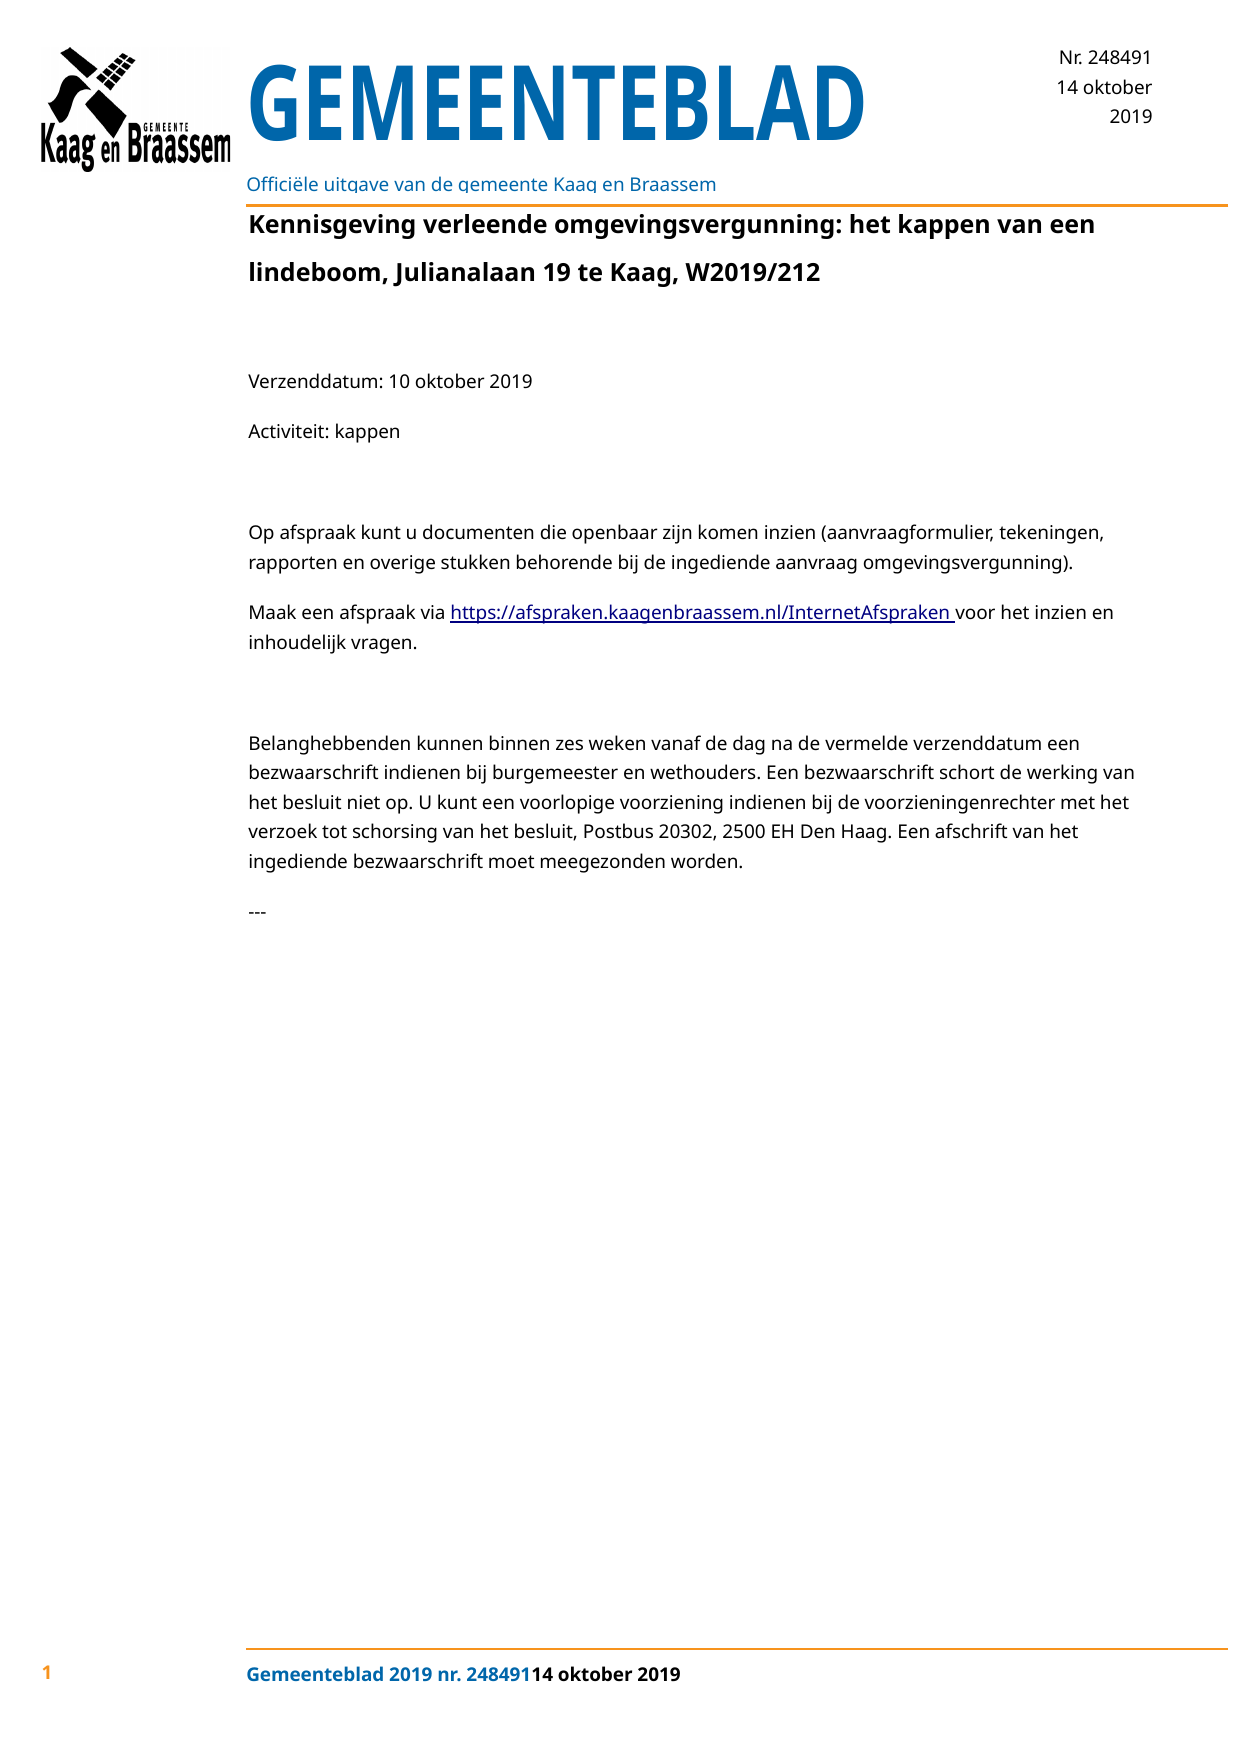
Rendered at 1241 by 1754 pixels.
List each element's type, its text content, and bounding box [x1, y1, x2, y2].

text Op afspraak kunt u documenten die openbaar zijn komen inzien (aanvraagformulier, tekeningen, rapporten en overige stukken behorende bij de ingediende aanvraag omgevingsvergunning). [248, 519, 1152, 575]
text Maak een afspraak via https://afspraken.kaagenbraassem.nl/InternetAfspraken voor het inzien en inhoudelijk vragen. [248, 599, 1152, 655]
text Kennisgeving verleende omgevingsvergunning: het kappen van een lindeboom, Julianalaan 19 te Kaag, W2019/212 [248, 207, 1152, 288]
picture [41, 47, 231, 172]
text Activiteit: kappen [248, 419, 1152, 444]
text Verzenddatum: 10 oktober 2019 [248, 368, 1152, 394]
text --- [248, 899, 1152, 924]
text Belanghebbenden kunnen binnen zes weken vanaf de dag na de vermelde verzenddatum een bezwaarschrift indienen bij burgemeester en wethouders. Een bezwaarschrift schort de werking van het besluit niet op. U kunt een voorlopige voorziening indienen bij de voorzieningenrechter met het verzoek tot schorsing van het besluit, Postbus 20302, 2500 EH Den Haag. Een afschrift van het ingediende bezwaarschrift moet meegezonden worden. [248, 730, 1152, 874]
